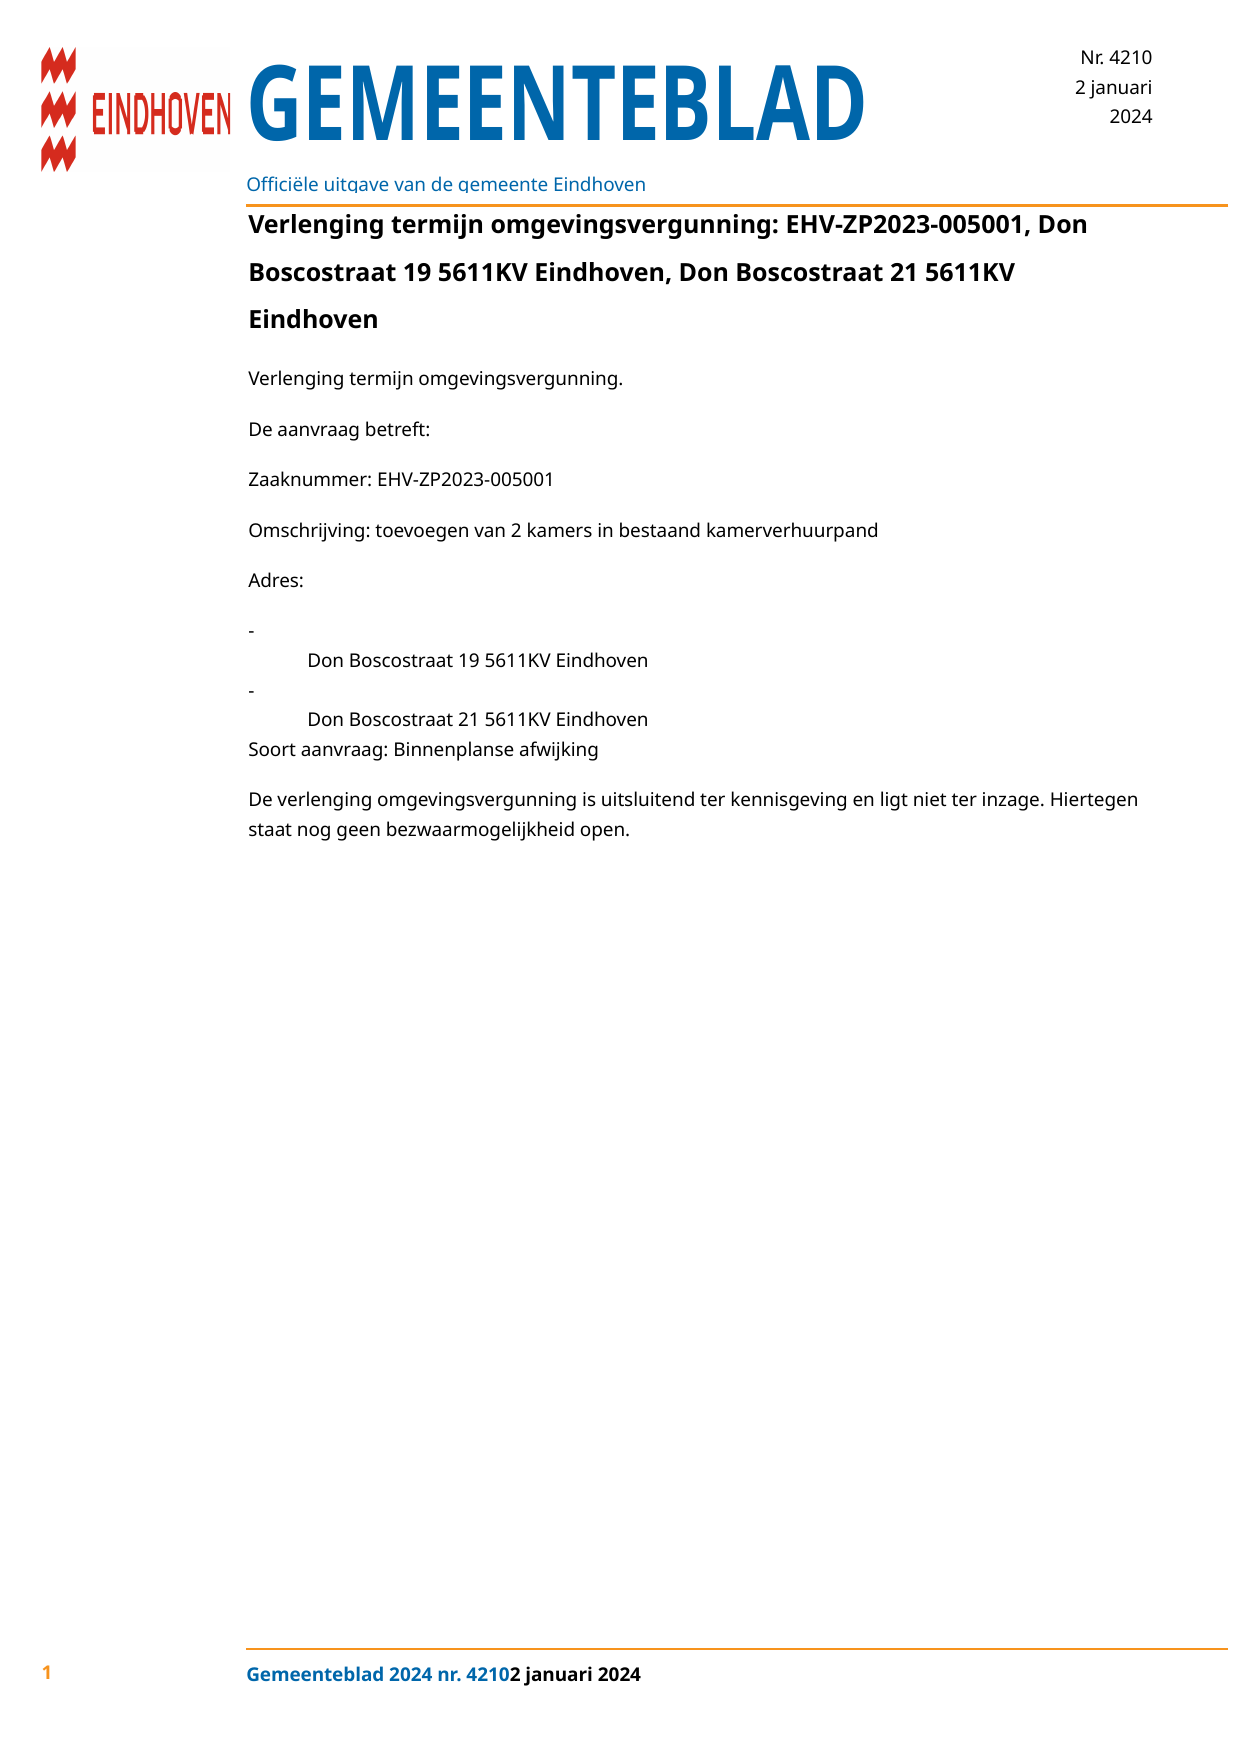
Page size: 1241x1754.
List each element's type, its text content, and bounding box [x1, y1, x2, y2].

text Adres: [248, 567, 1152, 593]
list Don Boscostraat 19 5611KV Eindhoven [248, 647, 1152, 673]
list Don Boscostraat 21 5611KV Eindhoven [248, 706, 1152, 732]
text Omschrijving: toevoegen van 2 kamers in bestaand kamerverhuurpand [248, 517, 1152, 542]
text Soort aanvraag: Binnenplanse afwijking [248, 736, 1152, 762]
text Verlenging termijn omgevingsvergunning. [248, 366, 1152, 391]
text Zaaknummer: EHV-ZP2023-005001 [248, 466, 1152, 492]
text Verlenging termijn omgevingsvergunning: EHV-ZP2023-005001, Don Boscostraat 19 5611KV Eindhoven, Don Boscostraat 21 5611KV Eindhoven [248, 207, 1152, 336]
text De aanvraag betreft: [248, 416, 1152, 442]
picture [41, 47, 231, 172]
text De verlenging omgevingsvergunning is uitsluitend ter kennisgeving en ligt niet ter inzage. Hiertegen staat nog geen bezwaarmogelijkheid open. [248, 786, 1152, 842]
